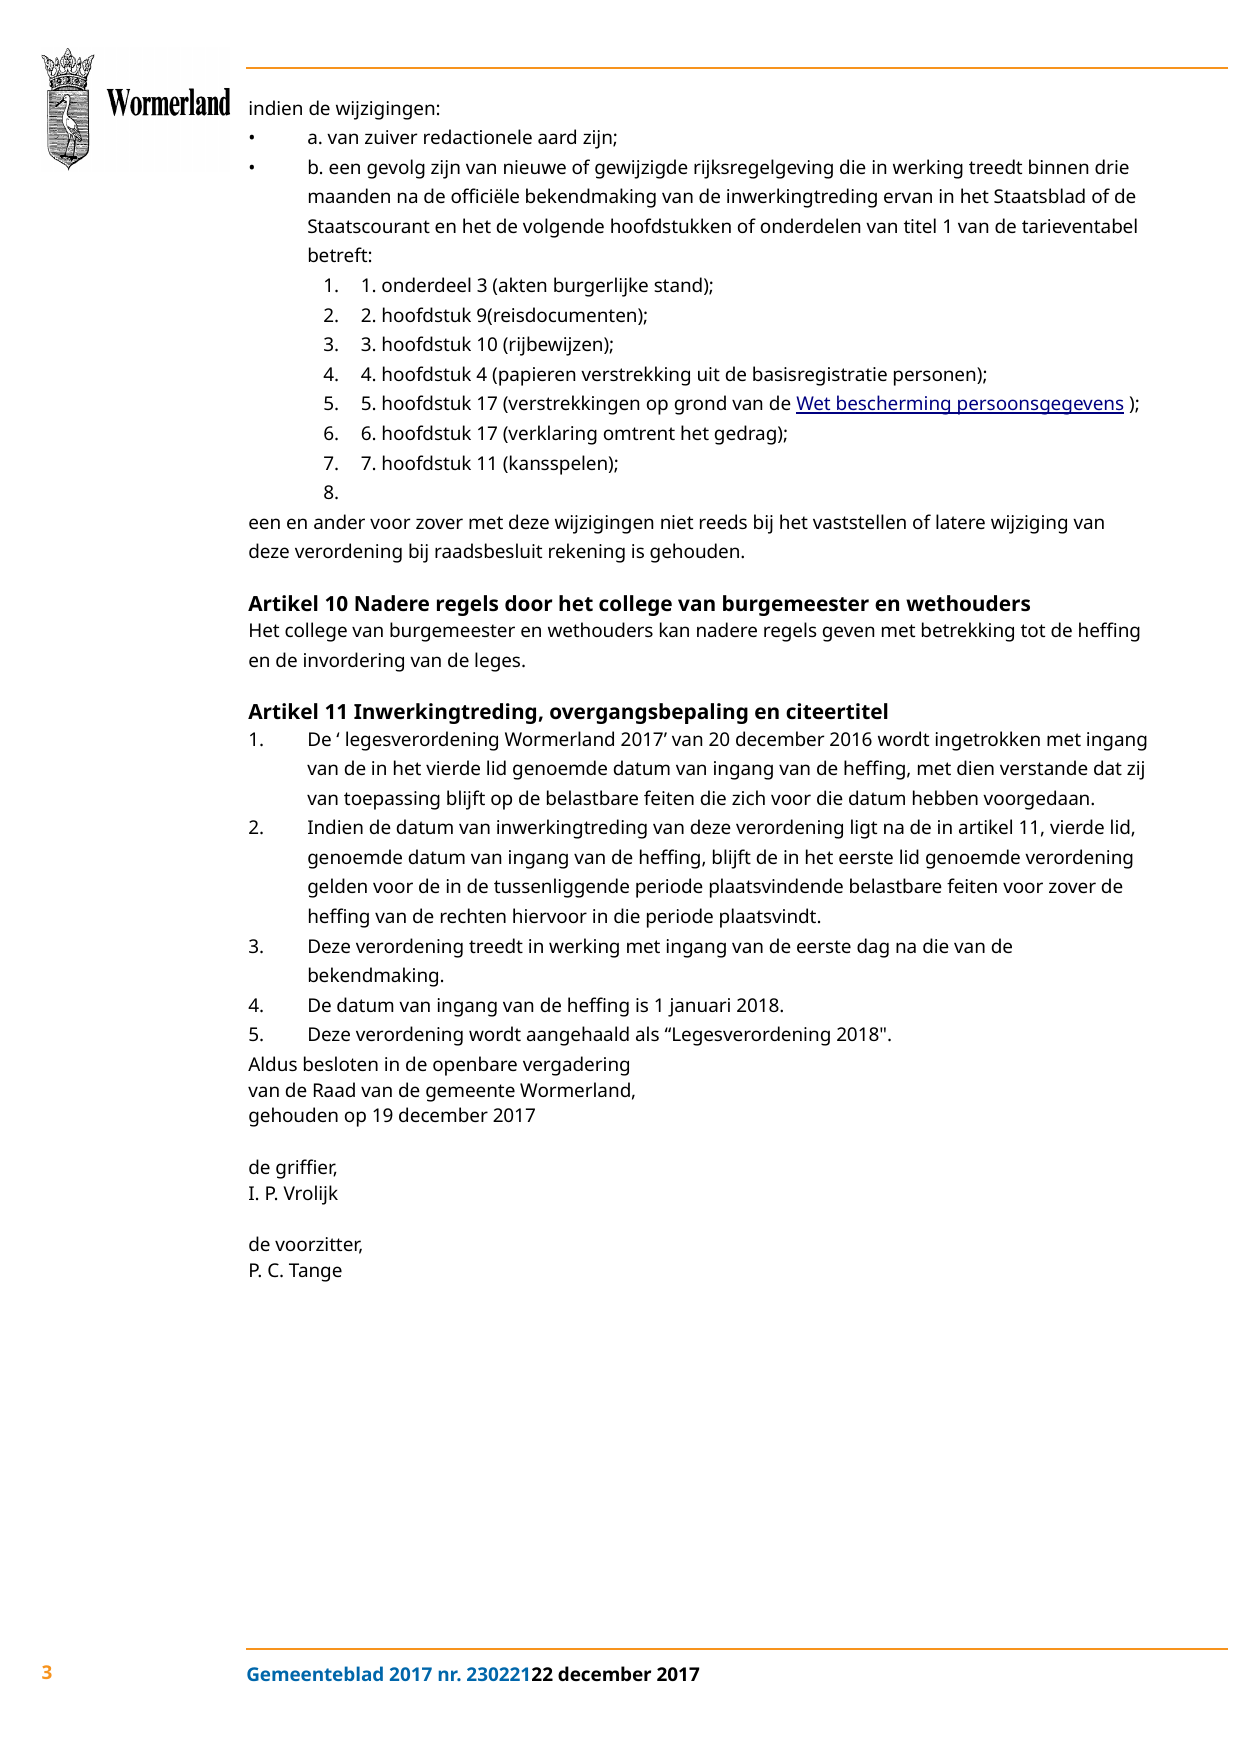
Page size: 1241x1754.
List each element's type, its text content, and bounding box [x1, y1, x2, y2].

picture [41, 47, 231, 172]
list 2. hoofdstuk 9(reisdocumenten); [323, 302, 1152, 328]
list 5. hoofdstuk 17 (verstrekkingen op grond van de Wet bescherming persoonsgegevens ); [323, 391, 1152, 416]
list Deze verordening wordt aangehaald als “Legesverordening 2018". [248, 1022, 1152, 1047]
list 1. onderdeel 3 (akten burgerlijke stand); [323, 272, 1152, 298]
text een en ander voor zover met deze wijzigingen niet reeds bij het vaststellen of latere wijziging van deze verordening bij raadsbesluit rekening is gehouden. [248, 509, 1152, 564]
text Aldus besloten in de openbare vergadering [248, 1051, 1152, 1077]
list 4. hoofdstuk 4 (papieren verstrekking uit de basisregistratie personen); [323, 361, 1152, 387]
list 7. hoofdstuk 11 (kansspelen); [323, 450, 1152, 476]
list Indien de datum van inwerkingtreding van deze verordening ligt na de in artikel 11, vierde lid, genoemde datum van ingang van de heffing, blijft de in het eerste lid genoemde verordening gelden voor de in de tussenliggende periode plaatsvindende belastbare feiten voor zover de heffing van de rechten hiervoor in die periode plaatsvindt. [248, 814, 1152, 929]
list Deze verordening treedt in werking met ingang van de eerste dag na die van de bekendmaking. [248, 933, 1152, 988]
text indien de wijzigingen: [248, 95, 1152, 121]
list 3. hoofdstuk 10 (rijbewijzen); [323, 331, 1152, 357]
list a. van zuiver redactionele aard zijn; [248, 124, 1152, 150]
text Artikel 11 Inwerkingtreding, overgangsbepaling en citeertitel [248, 697, 1152, 726]
text de voorzitter, [248, 1231, 1152, 1257]
text I. P. Vrolijk [248, 1180, 1152, 1206]
list b. een gevolg zijn van nieuwe of gewijzigde rijksregelgeving die in werking treedt binnen drie maanden na de officiële bekendmaking van de inwerkingtreding ervan in het Staatsblad of de Staatscourant en het de volgende hoofdstukken of onderdelen van titel 1 van de tarieventabel betreft: [248, 154, 1152, 268]
text Het college van burgemeester en wethouders kan nadere regels geven met betrekking tot de heffing en de invordering van de leges. [248, 617, 1152, 673]
list 6. hoofdstuk 17 (verklaring omtrent het gedrag); [323, 420, 1152, 446]
list De ‘ legesverordening Wormerland 2017’ van 20 december 2016 wordt ingetrokken met ingang van de in het vierde lid genoemde datum van ingang van de heffing, met dien verstande dat zij van toepassing blijft op de belastbare feiten die zich voor die datum hebben voorgedaan. [248, 726, 1152, 811]
text Artikel 10 Nadere regels door het college van burgemeester en wethouders [248, 589, 1152, 617]
text de griffier, [248, 1154, 1152, 1180]
list De datum van ingang van de heffing is 1 januari 2018. [248, 992, 1152, 1018]
text P. C. Tange [248, 1257, 1152, 1283]
text van de Raad van de gemeente Wormerland, [248, 1077, 1152, 1103]
text gehouden op 19 december 2017 [248, 1103, 1152, 1128]
